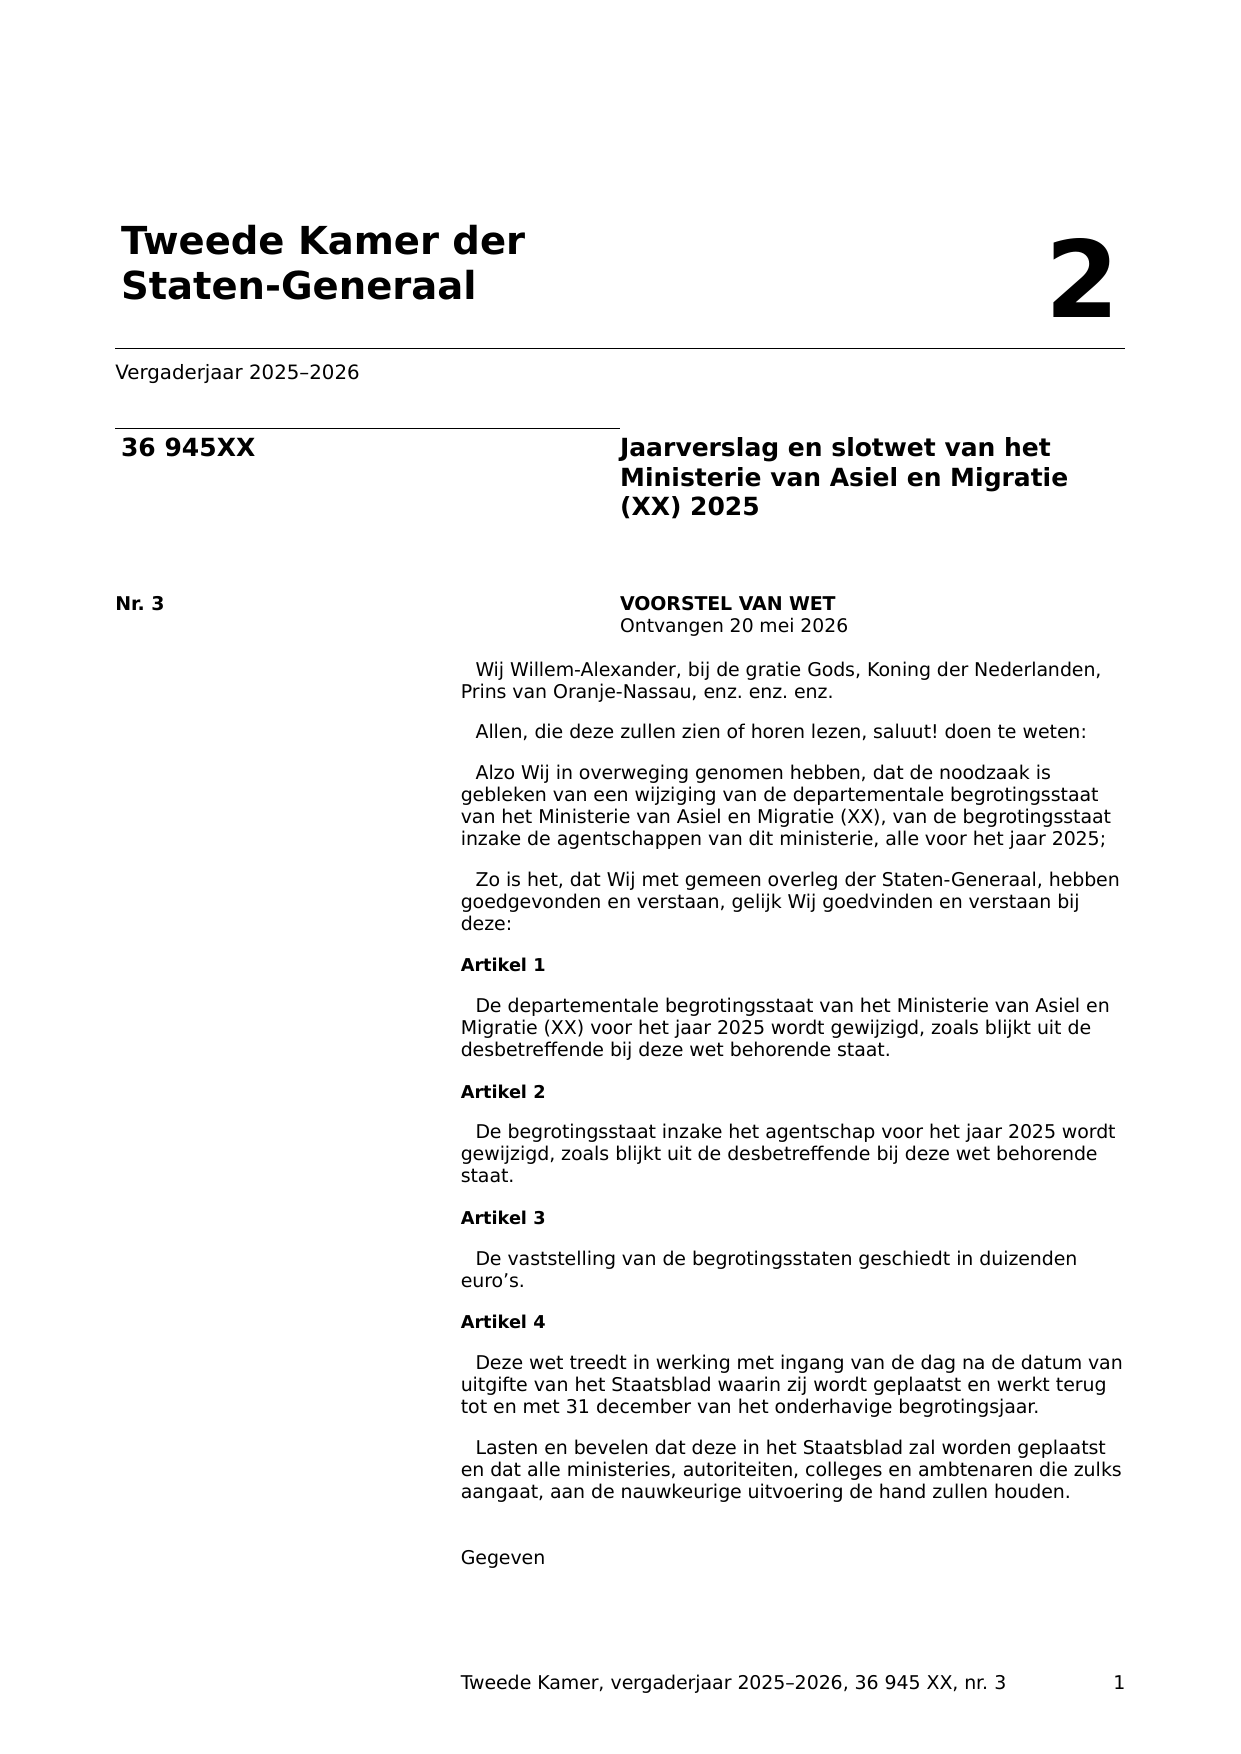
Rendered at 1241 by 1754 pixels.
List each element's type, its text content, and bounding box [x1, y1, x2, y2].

text De vaststelling van de begrotingsstaten geschiedt in duizenden euro’s. [461, 1248, 1125, 1292]
text Lasten en bevelen dat deze in het Staatsblad zal worden geplaatst en dat alle ministeries, autoriteiten, colleges en ambtenaren die zulks aangaat, aan de nauwkeurige uitvoering de hand zullen houden. [461, 1437, 1125, 1525]
title Artikel 4 [461, 1310, 1125, 1333]
title Artikel 1 [461, 953, 1125, 976]
text De departementale begrotingsstaat van het Ministerie van Asiel en Migratie (XX) voor het jaar 2025 wordt gewijzigd, zoals blijkt uit de desbetreffende bij deze wet behorende staat. [461, 995, 1125, 1061]
table_header Jaarverslag en slotwet van het Ministerie van Asiel en Migratie (XX) 2025 [620, 428, 1125, 527]
text De begrotingsstaat inzake het agentschap voor het jaar 2025 wordt gewijzigd, zoals blijkt uit de desbetreffende bij deze wet behorende staat. [461, 1121, 1125, 1187]
text Zo is het, dat Wij met gemeen overleg der Staten-Generaal, hebben goedgevonden en verstaan, gelijk Wij goedvinden en verstaan bij deze: [461, 869, 1125, 934]
title Artikel 2 [461, 1080, 1125, 1103]
table_header 36 945XX [115, 429, 620, 527]
text Alzo Wij in overweging genomen hebben, dat de noodzaak is gebleken van een wijziging van de departementale begrotingsstaat van het Ministerie van Asiel en Migratie (XX), van de begrotingsstaat inzake de agentschappen van dit ministerie, alle voor het jaar 2025; [461, 762, 1125, 850]
title Artikel 3 [461, 1206, 1125, 1229]
text Deze wet treedt in werking met ingang van de dag na de datum van uitgifte van het Staatsblad waarin zij wordt geplaatst en werkt terug tot en met 31 december van het onderhavige begrotingsjaar. [461, 1352, 1125, 1418]
table_header Nr. 3 [115, 593, 620, 658]
table_header 2 [620, 213, 1125, 348]
text Wij Willem-Alexander, bij de gratie Gods, Koning der Nederlanden, Prins van Oranje-Nassau, enz. enz. enz. [461, 658, 1125, 702]
text Allen, die deze zullen zien of horen lezen, saluut! doen te weten: [461, 721, 1125, 743]
table_header Voorstel van wet Ontvangen 20 mei 2026 [620, 593, 1125, 658]
table_cell Vergaderjaar 2025–2026 [115, 349, 1125, 384]
table_header Tweede Kamer der Staten-Generaal [115, 213, 620, 348]
text Gegeven [461, 1547, 1125, 1569]
